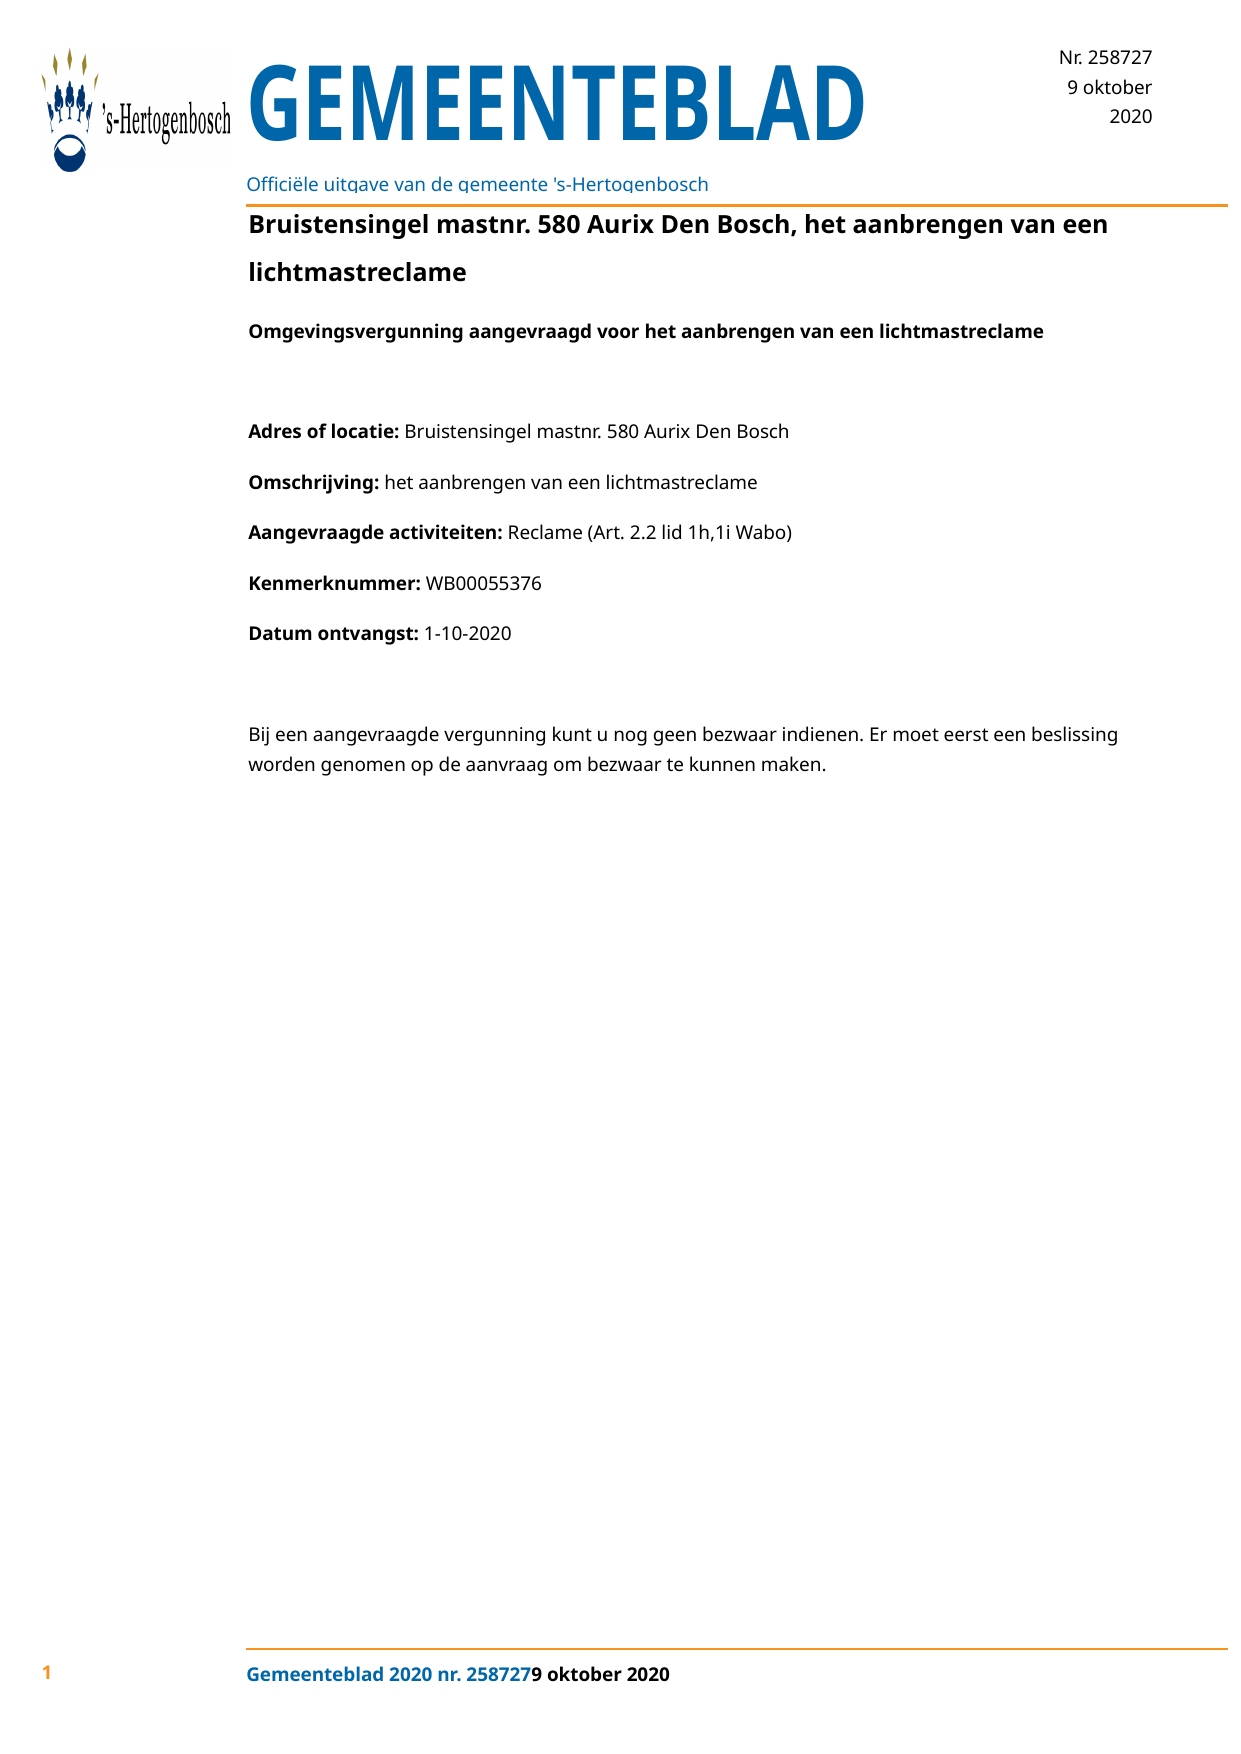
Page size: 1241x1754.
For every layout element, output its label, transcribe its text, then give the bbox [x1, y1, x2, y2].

text Aangevraagde activiteiten: Reclame (Art. 2.2 lid 1h,1i Wabo) [248, 519, 1152, 545]
text Datum ontvangst: 1-10-2020 [248, 620, 1152, 646]
text Omgevingsvergunning aangevraagd voor het aanbrengen van een lichtmastreclame [248, 318, 1152, 344]
text Bruistensingel mastnr. 580 Aurix Den Bosch, het aanbrengen van een lichtmastreclame [248, 207, 1152, 288]
picture [41, 47, 231, 172]
text Omschrijving: het aanbrengen van een lichtmastreclame [248, 469, 1152, 495]
text Adres of locatie: Bruistensingel mastnr. 580 Aurix Den Bosch [248, 419, 1152, 444]
text Bij een aangevraagde vergunning kunt u nog geen bezwaar indienen. Er moet eerst een beslissing worden genomen op de aanvraag om bezwaar te kunnen maken. [248, 721, 1152, 777]
text Kenmerknummer: WB00055376 [248, 570, 1152, 596]
